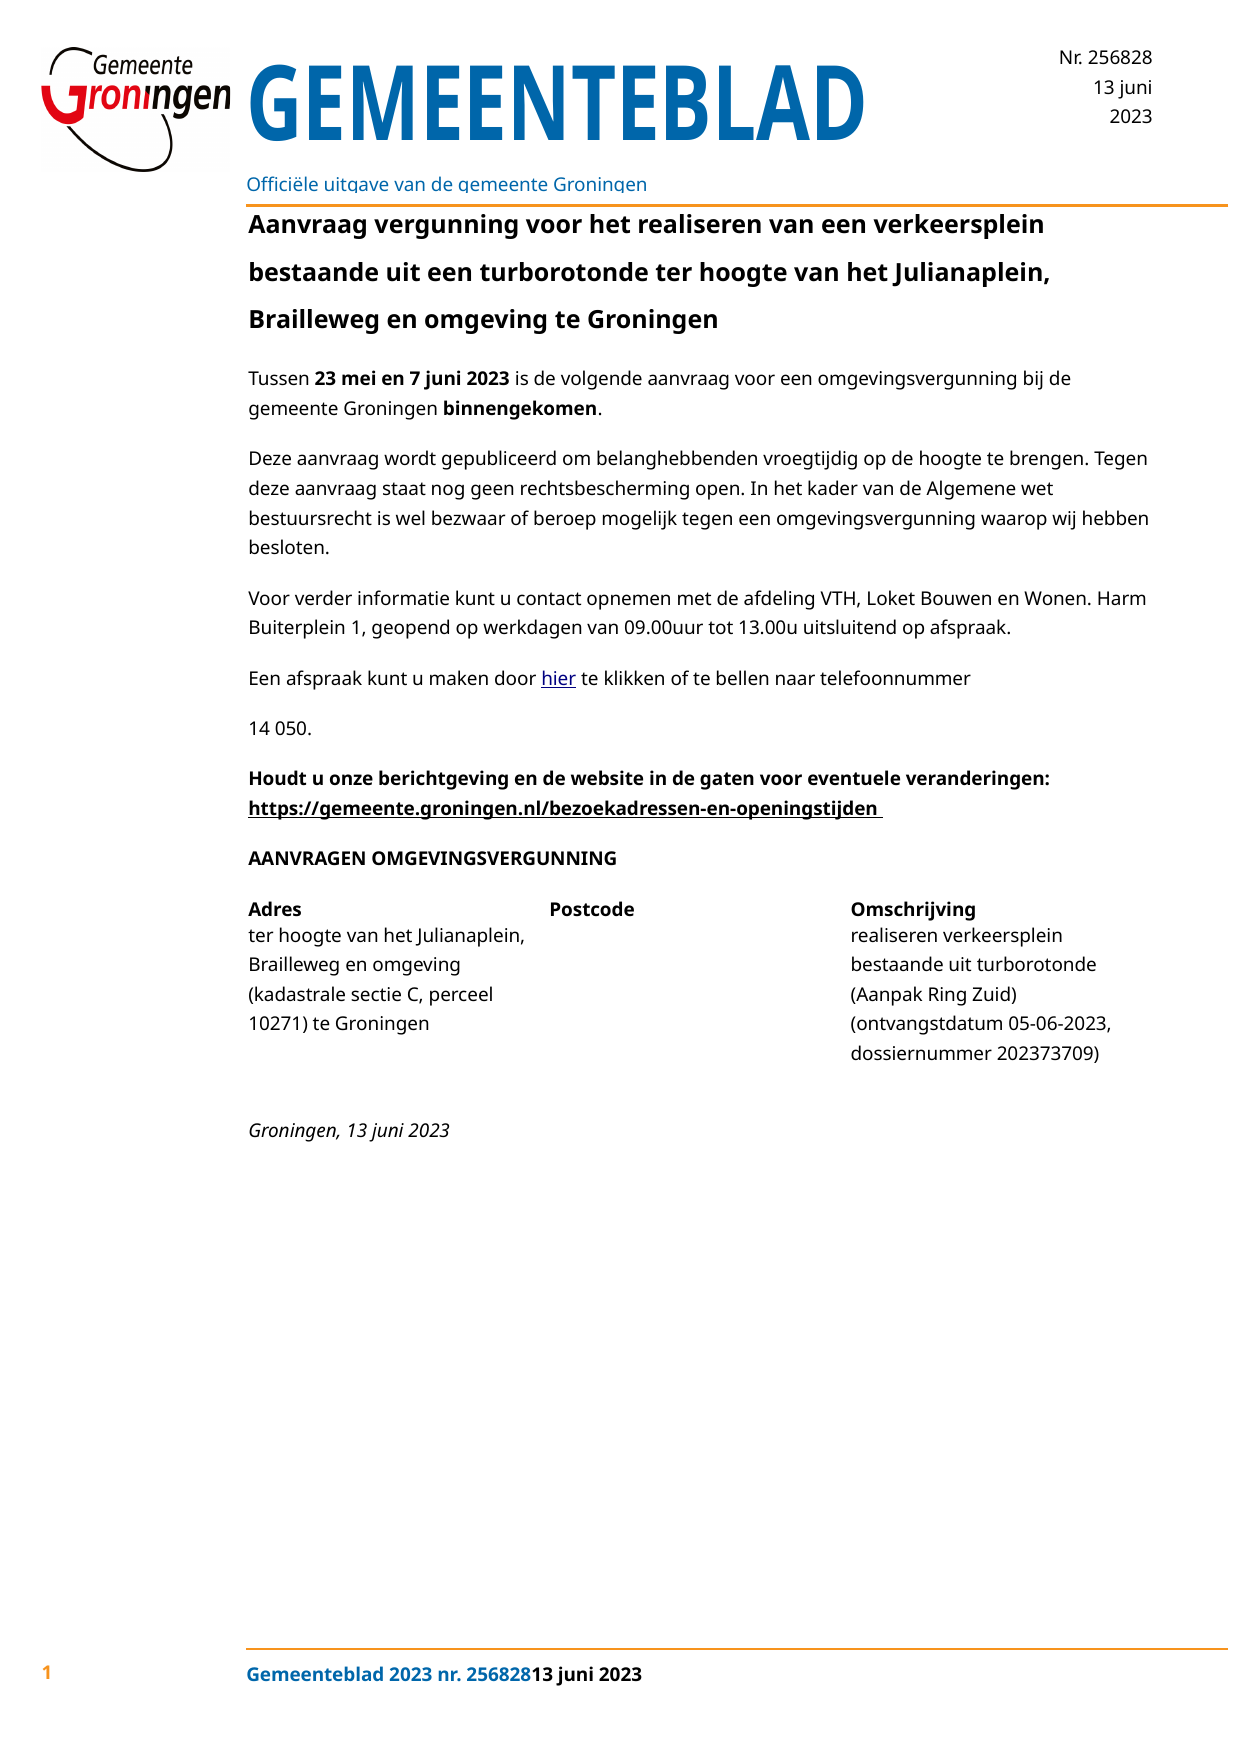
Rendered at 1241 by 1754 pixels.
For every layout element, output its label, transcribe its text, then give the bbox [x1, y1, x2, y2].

picture [41, 47, 231, 172]
text AANVRAGEN OMGEVINGSVERGUNNING [248, 846, 1152, 871]
text 14 050. [248, 715, 1152, 741]
text Groningen, 13 juni 2023 [248, 1117, 1152, 1143]
text Houdt u onze berichtgeving en de website in de gaten voor eventuele veranderingen: https://gemeente.groningen.nl/bezoekadressen-en-openingstijden [248, 766, 1152, 821]
table_header Adres [248, 896, 549, 922]
table_cell ter hoogte van het Julianaplein, Brailleweg en omgeving (kadastrale sectie C, perceel 10271) te Groningen [248, 922, 549, 1066]
table_cell [549, 922, 850, 1066]
text Een afspraak kunt u maken door hier te klikken of te bellen naar telefoonnummer [248, 665, 1152, 690]
table_header Omschrijving [850, 896, 1152, 922]
table_header Postcode [549, 896, 850, 922]
table_cell realiseren verkeersplein bestaande uit turborotonde (Aanpak Ring Zuid) (ontvangstdatum 05-06-2023, dossiernummer 202373709) [850, 922, 1152, 1066]
text Aanvraag vergunning voor het realiseren van een verkeersplein bestaande uit een turborotonde ter hoogte van het Julianaplein, Brailleweg en omgeving te Groningen [248, 207, 1152, 336]
text Tussen 23 mei en 7 juni 2023 is de volgende aanvraag voor een omgevingsvergunning bij de gemeente Groningen binnengekomen. [248, 366, 1152, 421]
text Voor verder informatie kunt u contact opnemen met de afdeling VTH, Loket Bouwen en Wonen. Harm Buiterplein 1, geopend op werkdagen van 09.00uur tot 13.00u uitsluitend op afspraak. [248, 585, 1152, 640]
text Deze aanvraag wordt gepubliceerd om belanghebbenden vroegtijdig op de hoogte te brengen. Tegen deze aanvraag staat nog geen rechtsbescherming open. In het kader van de Algemene wet bestuursrecht is wel bezwaar of beroep mogelijk tegen een omgevingsvergunning waarop wij hebben besloten. [248, 446, 1152, 560]
